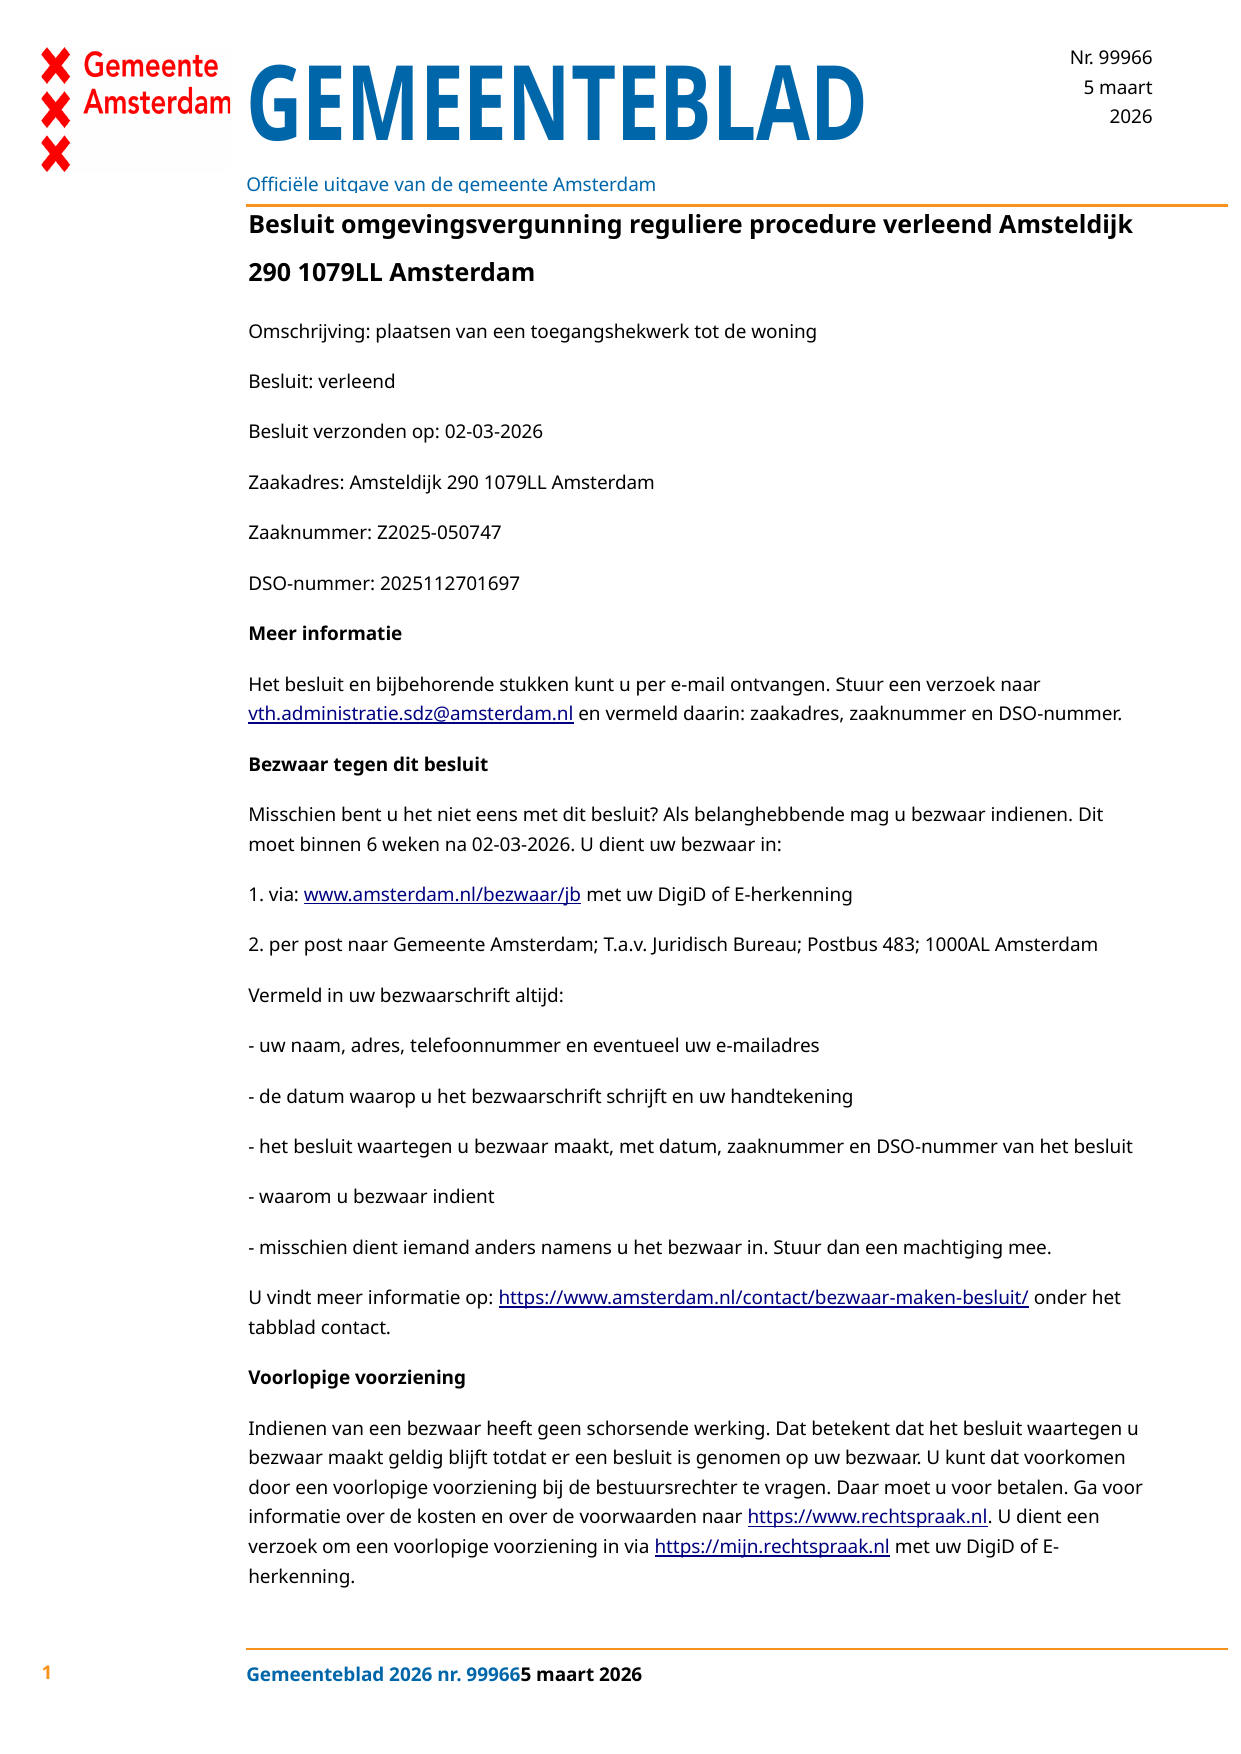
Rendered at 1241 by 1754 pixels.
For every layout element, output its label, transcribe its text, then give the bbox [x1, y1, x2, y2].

text 2. per post naar Gemeente Amsterdam; T.a.v. Juridisch Bureau; Postbus 483; 1000AL Amsterdam [248, 932, 1152, 957]
text Voorlopige voorziening [248, 1364, 1152, 1390]
text Zaakadres: Amsteldijk 290 1079LL Amsterdam [248, 469, 1152, 495]
text - uw naam, adres, telefoonnummer en eventueel uw e-mailadres [248, 1032, 1152, 1058]
text Meer informatie [248, 620, 1152, 646]
text - misschien dient iemand anders namens u het bezwaar in. Stuur dan een machtiging mee. [248, 1234, 1152, 1260]
text - de datum waarop u het bezwaarschrift schrijft en uw handtekening [248, 1083, 1152, 1109]
text Indienen van een bezwaar heeft geen schorsende werking. Dat betekent dat het besluit waartegen u bezwaar maakt geldig blijft totdat er een besluit is genomen op uw bezwaar. U kunt dat voorkomen door een voorlopige voorziening bij de bestuursrechter te vragen. Daar moet u voor betalen. Ga voor informatie over de kosten en over de voorwaarden naar https://www.rechtspraak.nl. U dient een verzoek om een voorlopige voorziening in via https://mijn.rechtspraak.nl met uw DigiD of E-herkenning. [248, 1415, 1152, 1589]
text Besluit verzonden op: 02-03-2026 [248, 419, 1152, 444]
picture [41, 47, 231, 172]
text Het besluit en bijbehorende stukken kunt u per e-mail ontvangen. Stuur een verzoek naar vth.administratie.sdz@amsterdam.nl en vermeld daarin: zaakadres, zaaknummer en DSO-nummer. [248, 671, 1152, 726]
text DSO-nummer: 2025112701697 [248, 570, 1152, 596]
text Besluit: verleend [248, 368, 1152, 394]
text Vermeld in uw bezwaarschrift altijd: [248, 982, 1152, 1008]
text U vindt meer informatie op: https://www.amsterdam.nl/contact/bezwaar-maken-besluit/ onder het tabblad contact. [248, 1284, 1152, 1340]
text Bezwaar tegen dit besluit [248, 751, 1152, 777]
text Omschrijving: plaatsen van een toegangshekwerk tot de woning [248, 318, 1152, 344]
text 1. via: www.amsterdam.nl/bezwaar/jb met uw DigiD of E-herkenning [248, 881, 1152, 907]
text Misschien bent u het niet eens met dit besluit? Als belanghebbende mag u bezwaar indienen. Dit moet binnen 6 weken na 02-03-2026. U dient uw bezwaar in: [248, 801, 1152, 857]
text Zaaknummer: Z2025-050747 [248, 519, 1152, 545]
text Besluit omgevingsvergunning reguliere procedure verleend Amsteldijk 290 1079LL Amsterdam [248, 207, 1152, 288]
text - het besluit waartegen u bezwaar maakt, met datum, zaaknummer en DSO-nummer van het besluit [248, 1133, 1152, 1159]
text - waarom u bezwaar indient [248, 1184, 1152, 1209]
